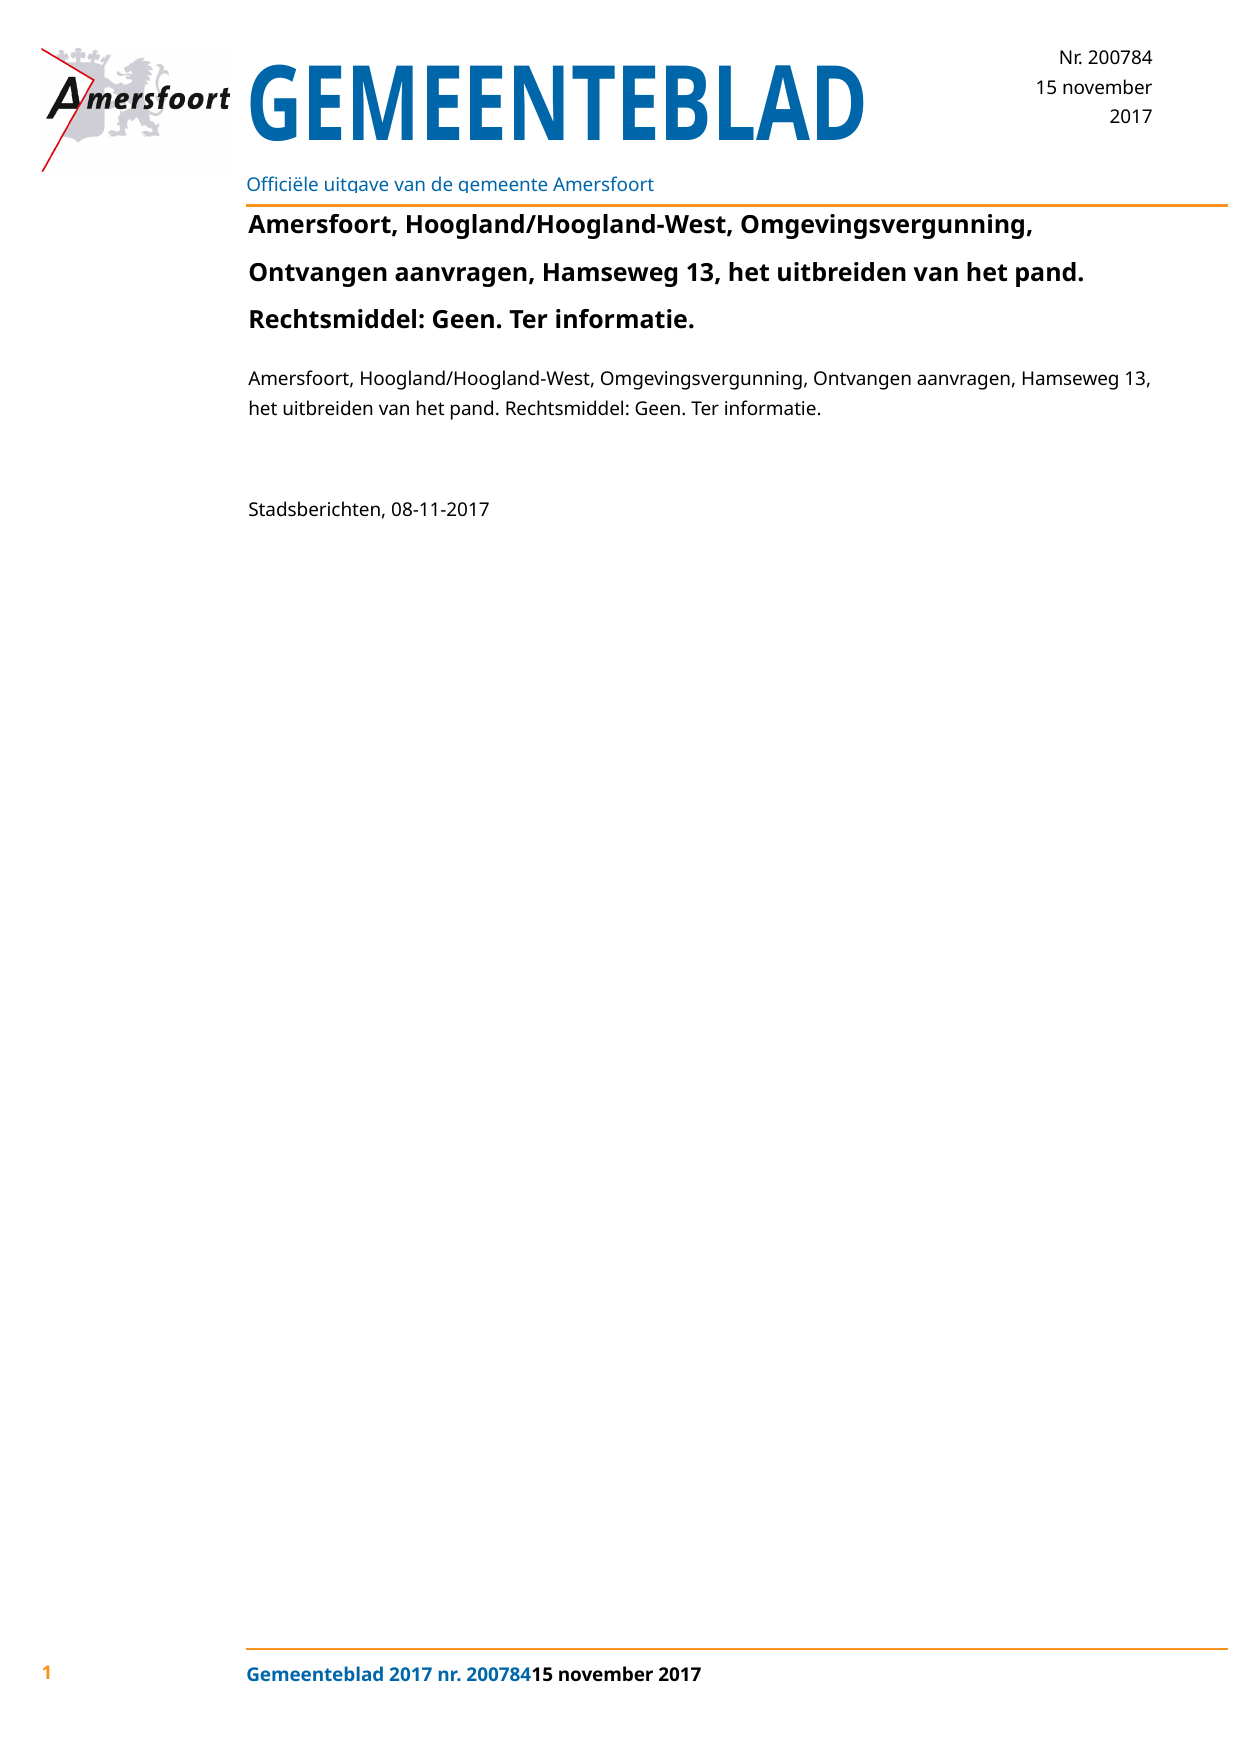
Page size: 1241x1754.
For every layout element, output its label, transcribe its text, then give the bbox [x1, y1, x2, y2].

text Amersfoort, Hoogland/Hoogland-West, Omgevingsvergunning, Ontvangen aanvragen, Hamseweg 13, het uitbreiden van het pand. Rechtsmiddel: Geen. Ter informatie. [248, 207, 1152, 336]
picture [41, 47, 231, 172]
text Stadsberichten, 08-11-2017 [248, 496, 1152, 522]
text Amersfoort, Hoogland/Hoogland-West, Omgevingsvergunning, Ontvangen aanvragen, Hamseweg 13, het uitbreiden van het pand. Rechtsmiddel: Geen. Ter informatie. [248, 366, 1152, 421]
